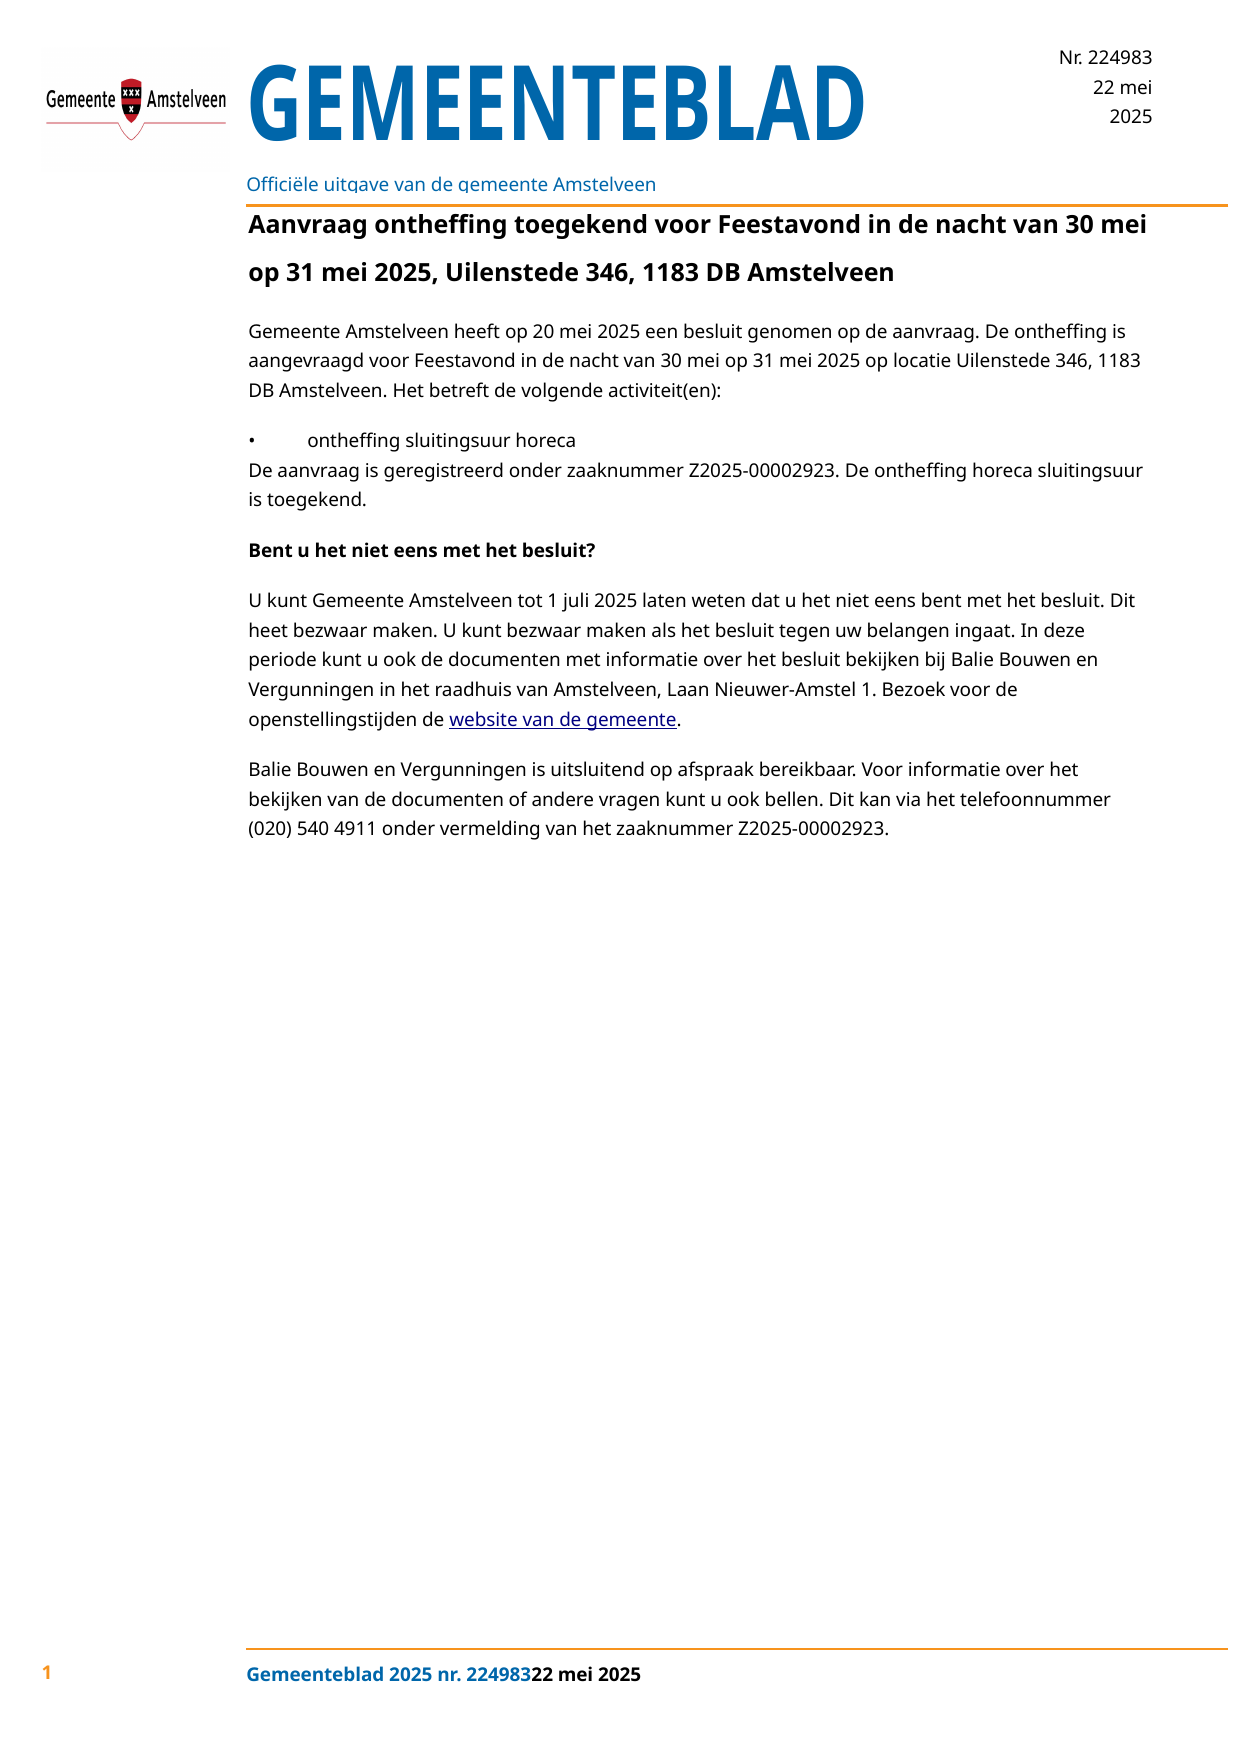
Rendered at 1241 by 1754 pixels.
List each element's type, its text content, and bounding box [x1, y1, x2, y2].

text Bent u het niet eens met het besluit? [248, 537, 1152, 563]
text Balie Bouwen en Vergunningen is uitsluitend op afspraak bereikbaar. Voor informatie over het bekijken van de documenten of andere vragen kunt u ook bellen. Dit kan via het telefoonnummer (020) 540 4911 onder vermelding van het zaaknummer Z2025-00002923. [248, 756, 1152, 841]
text De aanvraag is geregistreerd onder zaaknummer Z2025-00002923. De ontheffing horeca sluitingsuur is toegekend. [248, 457, 1152, 512]
text Gemeente Amstelveen heeft op 20 mei 2025 een besluit genomen op de aanvraag. De ontheffing is aangevraagd voor Feestavond in de nacht van 30 mei op 31 mei 2025 op locatie Uilenstede 346, 1183 DB Amstelveen. Het betreft de volgende activiteit(en): [248, 318, 1152, 403]
text Aanvraag ontheffing toegekend voor Feestavond in de nacht van 30 mei op 31 mei 2025, Uilenstede 346, 1183 DB Amstelveen [248, 207, 1152, 288]
list ontheffing sluitingsuur horeca [248, 427, 1152, 453]
picture [41, 47, 231, 172]
text U kunt Gemeente Amstelveen tot 1 juli 2025 laten weten dat u het niet eens bent met het besluit. Dit heet bezwaar maken. U kunt bezwaar maken als het besluit tegen uw belangen ingaat. In deze periode kunt u ook de documenten met informatie over het besluit bekijken bij Balie Bouwen en Vergunningen in het raadhuis van Amstelveen, Laan Nieuwer-Amstel 1. Bezoek voor de openstellingstijden de website van de gemeente. [248, 587, 1152, 732]
